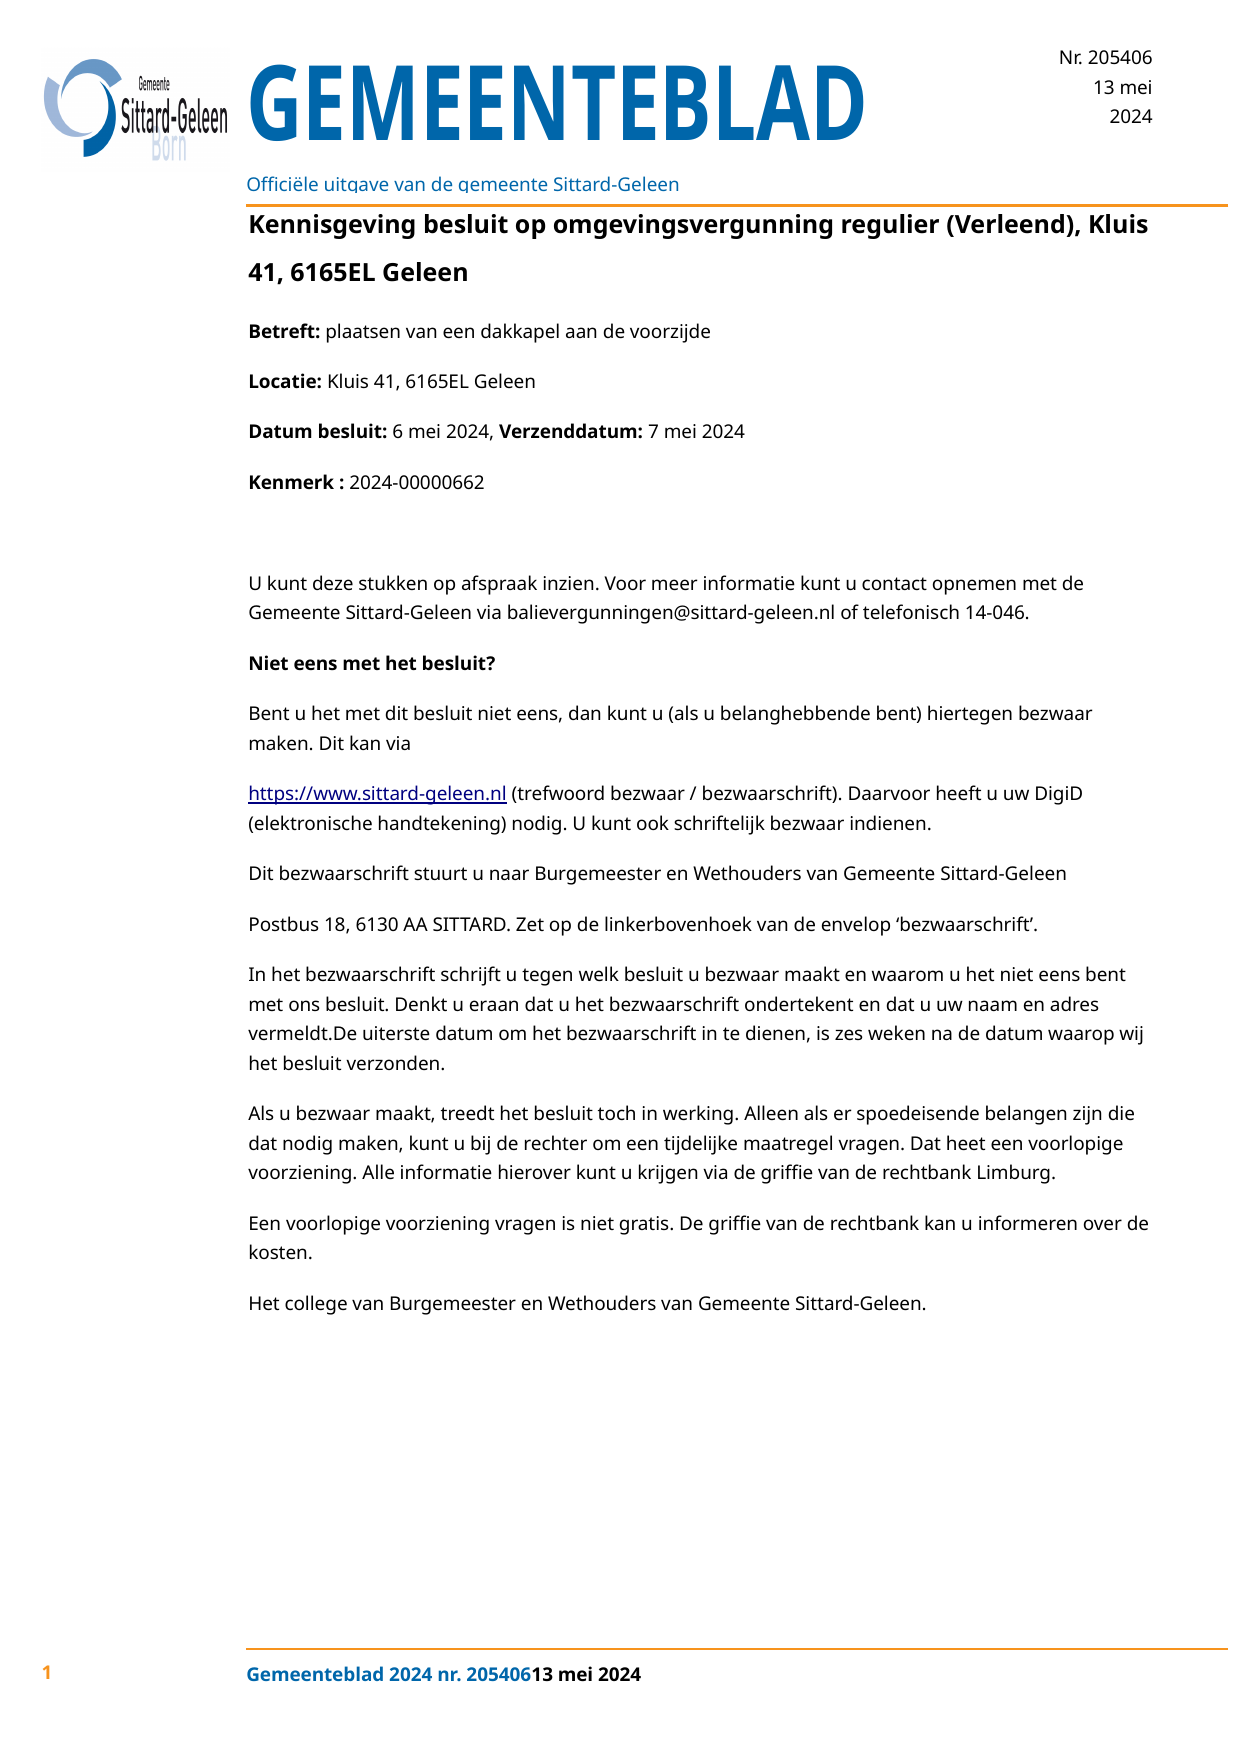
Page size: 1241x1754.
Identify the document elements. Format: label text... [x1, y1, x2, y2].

text Betreft: plaatsen van een dakkapel aan de voorzijde [248, 318, 1152, 344]
text Kennisgeving besluit op omgevingsvergunning regulier (Verleend), Kluis 41, 6165EL Geleen [248, 207, 1152, 288]
text Een voorlopige voorziening vragen is niet gratis. De griffie van de rechtbank kan u informeren over de kosten. [248, 1210, 1152, 1265]
text Locatie: Kluis 41, 6165EL Geleen [248, 368, 1152, 394]
text Als u bezwaar maakt, treedt het besluit toch in werking. Alleen als er spoedeisende belangen zijn die dat nodig maken, kunt u bij de rechter om een tijdelijke maatregel vragen. Dat heet een voorlopige voorziening. Alle informatie hierover kunt u krijgen via de griffie van de rechtbank Limburg. [248, 1100, 1152, 1185]
picture [41, 47, 231, 172]
text Niet eens met het besluit? [248, 650, 1152, 676]
text Datum besluit: 6 mei 2024, Verzenddatum: 7 mei 2024 [248, 419, 1152, 444]
text In het bezwaarschrift schrijft u tegen welk besluit u bezwaar maakt en waarom u het niet eens bent met ons besluit. Denkt u eraan dat u het bezwaarschrift ondertekent en dat u uw naam en adres vermeldt.De uiterste datum om het bezwaarschrift in te dienen, is zes weken na de datum waarop wij het besluit verzonden. [248, 961, 1152, 1076]
text Bent u het met dit besluit niet eens, dan kunt u (als u belanghebbende bent) hiertegen bezwaar maken. Dit kan via [248, 700, 1152, 756]
text Kenmerk : 2024-00000662 [248, 469, 1152, 495]
text Het college van Burgemeester en Wethouders van Gemeente Sittard-Geleen. [248, 1290, 1152, 1316]
text U kunt deze stukken op afspraak inzien. Voor meer informatie kunt u contact opnemen met de Gemeente Sittard-Geleen via balievergunningen@sittard-geleen.nl of telefonisch 14-046. [248, 570, 1152, 625]
text https://www.sittard-geleen.nl (trefwoord bezwaar / bezwaarschrift). Daarvoor heeft u uw DigiD (elektronische handtekening) nodig. U kunt ook schriftelijk bezwaar indienen. [248, 780, 1152, 836]
text Postbus 18, 6130 AA SITTARD. Zet op de linkerbovenhoek van de envelop ‘bezwaarschrift’. [248, 911, 1152, 937]
text Dit bezwaarschrift stuurt u naar Burgemeester en Wethouders van Gemeente Sittard-Geleen [248, 860, 1152, 886]
